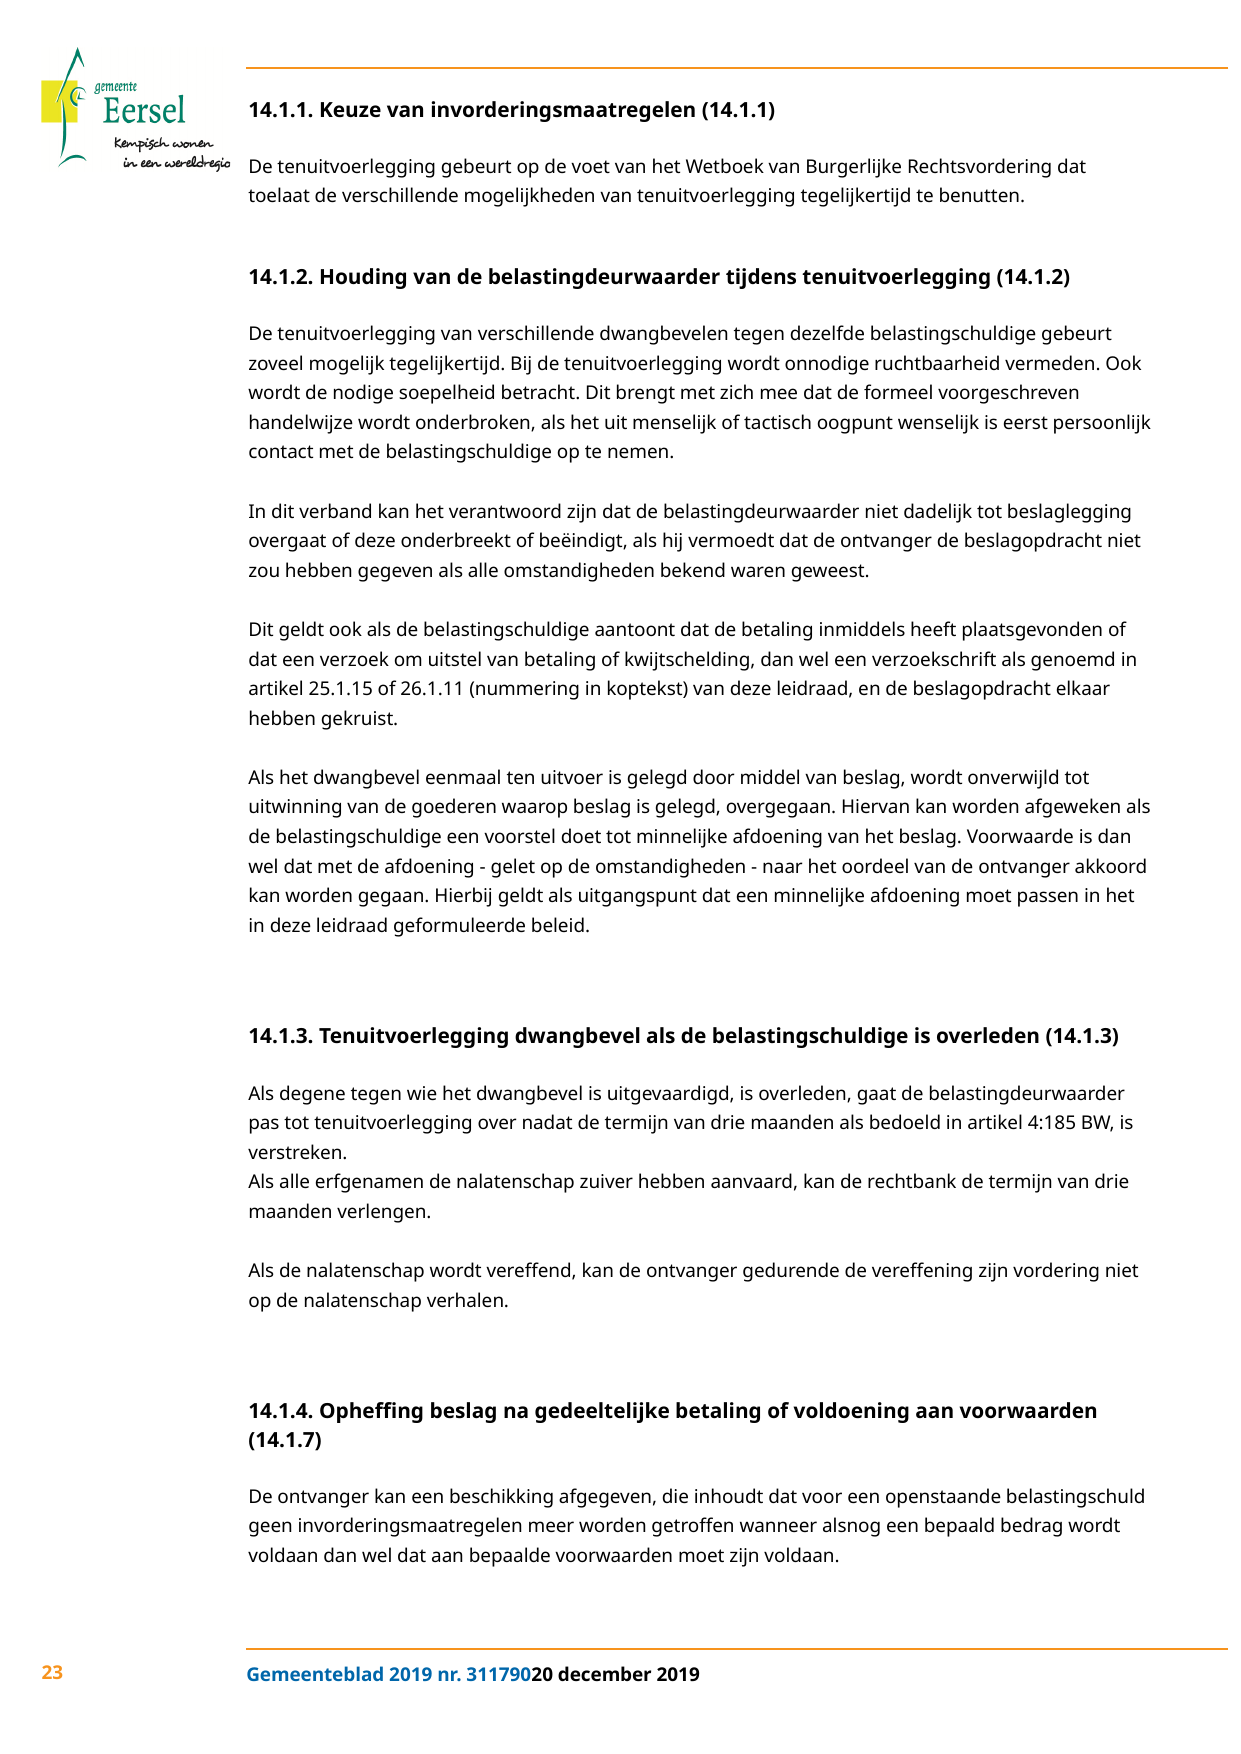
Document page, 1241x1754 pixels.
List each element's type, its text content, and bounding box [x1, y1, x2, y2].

text 14.1.4. Opheffing beslag na gedeeltelijke betaling of voldoening aan voorwaarden (14.1.7) [248, 1396, 1152, 1453]
text Dit geldt ook als de belastingschuldige aantoont dat de betaling inmiddels heeft plaatsgevonden of dat een verzoek om uitstel van betaling of kwijtschelding, dan wel een verzoekschrift als genoemd in artikel 25.1.15 of 26.1.11 (nummering in koptekst) van deze leidraad, en de beslagopdracht elkaar hebben gekruist. [248, 616, 1152, 731]
text De tenuitvoerlegging van verschillende dwangbevelen tegen dezelfde belastingschuldige gebeurt zoveel mogelijk tegelijkertijd. Bij de tenuitvoerlegging wordt onnodige ruchtbaarheid vermeden. Ook wordt de nodige soepelheid betracht. Dit brengt met zich mee dat de formeel voorgeschreven handelwijze wordt onderbroken, als het uit menselijk of tactisch oogpunt wenselijk is eerst persoonlijk contact met de belastingschuldige op te nemen. [248, 320, 1152, 464]
text De tenuitvoerlegging gebeurt op de voet van het Wetboek van Burgerlijke Rechtsvordering dat toelaat de verschillende mogelijkheden van tenuitvoerlegging tegelijkertijd te benutten. [248, 153, 1152, 208]
text Als de nalatenschap wordt vereffend, kan de ontvanger gedurende de vereffening zijn vordering niet op de nalatenschap verhalen. [248, 1257, 1152, 1312]
text 14.1.3. Tenuitvoerlegging dwangbevel als de belastingschuldige is overleden (14.1.3) [248, 1022, 1152, 1050]
text Als alle erfgenamen de nalatenschap zuiver hebben aanvaard, kan de rechtbank de termijn van drie maanden verlengen. [248, 1168, 1152, 1224]
text In dit verband kan het verantwoord zijn dat de belastingdeurwaarder niet dadelijk tot beslaglegging overgaat of deze onderbreekt of beëindigt, als hij vermoedt dat de ontvanger de beslagopdracht niet zou hebben gegeven als alle omstandigheden bekend waren geweest. [248, 498, 1152, 583]
text Als het dwangbevel eenmaal ten uitvoer is gelegd door middel van beslag, wordt onverwijld tot uitwinning van de goederen waarop beslag is gelegd, overgegaan. Hiervan kan worden afgeweken als de belastingschuldige een voorstel doet tot minnelijke afdoening van het beslag. Voorwaarde is dan wel dat met de afdoening - gelet op de omstandigheden - naar het oordeel van de ontvanger akkoord kan worden gegaan. Hierbij geldt als uitgangspunt dat een minnelijke afdoening moet passen in het in deze leidraad geformuleerde beleid. [248, 764, 1152, 938]
picture [41, 47, 231, 172]
text Als degene tegen wie het dwangbevel is uitgevaardigd, is overleden, gaat de belastingdeurwaarder pas tot tenuitvoerlegging over nadat de termijn van drie maanden als bedoeld in artikel 4:185 BW, is verstreken. [248, 1080, 1152, 1164]
text 14.1.1. Keuze van invorderingsmaatregelen (14.1.1) [248, 95, 1152, 123]
text 14.1.2. Houding van de belastingdeurwaarder tijdens tenuitvoerlegging (14.1.2) [248, 262, 1152, 291]
text De ontvanger kan een beschikking afgegeven, die inhoudt dat voor een openstaande belastingschuld geen invorderingsmaatregelen meer worden getroffen wanneer alsnog een bepaald bedrag wordt voldaan dan wel dat aan bepaalde voorwaarden moet zijn voldaan. [248, 1483, 1152, 1568]
